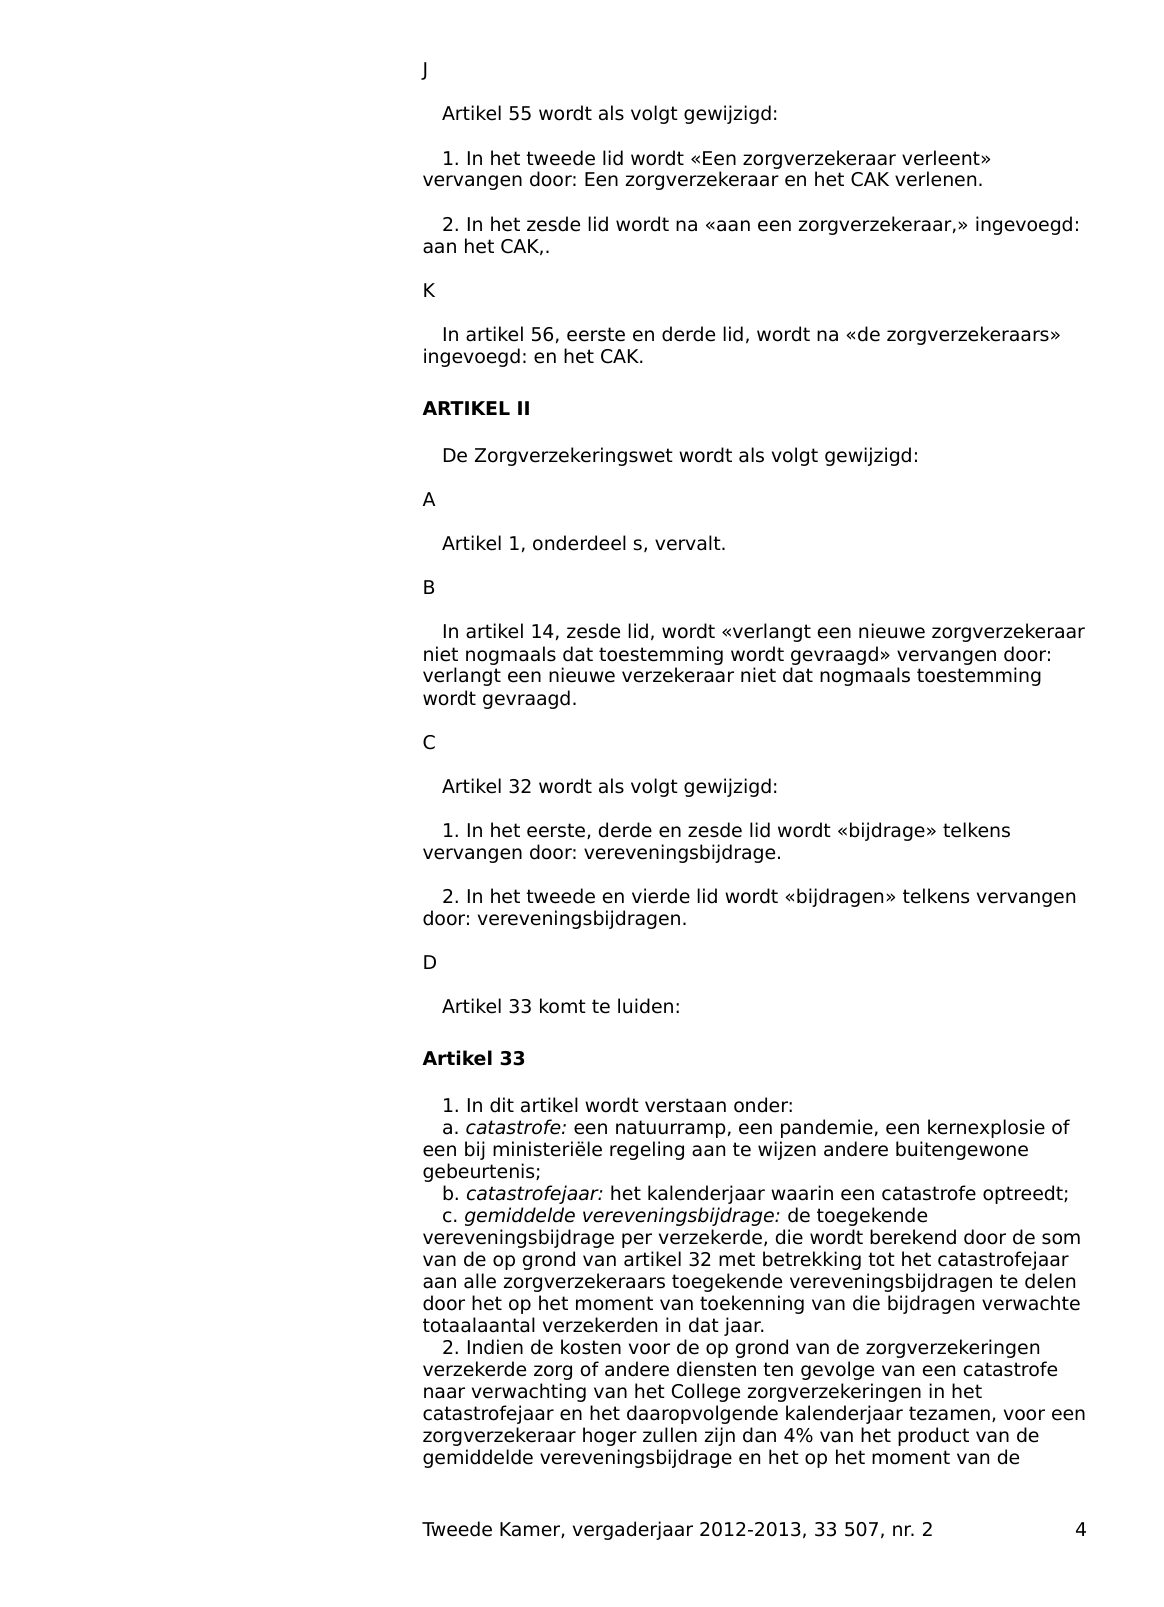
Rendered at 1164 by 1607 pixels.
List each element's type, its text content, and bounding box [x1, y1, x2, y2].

text b. catastrofejaar: het kalenderjaar waarin een catastrofe optreedt; [422, 1183, 1087, 1205]
text J [422, 59, 1087, 81]
text In artikel 56, eerste en derde lid, wordt na «de zorgverzekeraars» ingevoegd: en het CAK. [422, 324, 1087, 368]
text Artikel 32 wordt als volgt gewijzigd: [422, 776, 1087, 798]
text a. catastrofe: een natuurramp, een pandemie, een kernexplosie of een bij ministeriële regeling aan te wijzen andere buitengewone gebeurtenis; [422, 1117, 1087, 1183]
subtitle ARTIKEL II [422, 398, 1087, 420]
text B [422, 577, 1087, 599]
text 1. In dit artikel wordt verstaan onder: [422, 1095, 1087, 1117]
text C [422, 732, 1087, 753]
text Artikel 1, onderdeel s, vervalt. [422, 533, 1087, 555]
text In artikel 14, zesde lid, wordt «verlangt een nieuwe zorgverzekeraar niet nogmaals dat toestemming wordt gevraagd» vervangen door: verlangt een nieuwe verzekeraar niet dat nogmaals toestemming wordt gevraagd. [422, 621, 1087, 709]
text K [422, 280, 1087, 302]
text c. gemiddelde vereveningsbijdrage: de toegekende vereveningsbijdrage per verzekerde, die wordt berekend door de som van de op grond van artikel 32 met betrekking tot het catastrofejaar aan alle zorgverzekeraars toegekende vereveningsbijdragen te delen door het op het moment van toekenning van die bijdragen verwachte totaalaantal verzekerden in dat jaar. [422, 1205, 1087, 1337]
text 2. In het zesde lid wordt na «aan een zorgverzekeraar,» ingevoegd: aan het CAK,. [422, 213, 1087, 257]
subtitle Artikel 33 [422, 1048, 1087, 1070]
text A [422, 489, 1087, 511]
text 1. In het eerste, derde en zesde lid wordt «bijdrage» telkens vervangen door: vereveningsbijdrage. [422, 820, 1087, 864]
text D [422, 952, 1087, 974]
text 2. In het tweede en vierde lid wordt «bijdragen» telkens vervangen door: vereveningsbijdragen. [422, 886, 1087, 930]
text Artikel 55 wordt als volgt gewijzigd: [422, 103, 1087, 125]
text 1. In het tweede lid wordt «Een zorgverzekeraar verleent» vervangen door: Een zorgverzekeraar en het CAK verlenen. [422, 147, 1087, 191]
text Artikel 33 komt te luiden: [422, 996, 1087, 1018]
text De Zorgverzekeringswet wordt als volgt gewijzigd: [422, 445, 1087, 467]
text 2. Indien de kosten voor de op grond van de zorgverzekeringen verzekerde zorg of andere diensten ten gevolge van een catastrofe naar verwachting van het College zorgverzekeringen in het catastrofejaar en het daaropvolgende kalenderjaar tezamen, voor een zorgverzekeraar hoger zullen zijn dan 4% van het product van de gemiddelde vereveningsbijdrage en het op het moment van de [422, 1337, 1087, 1469]
